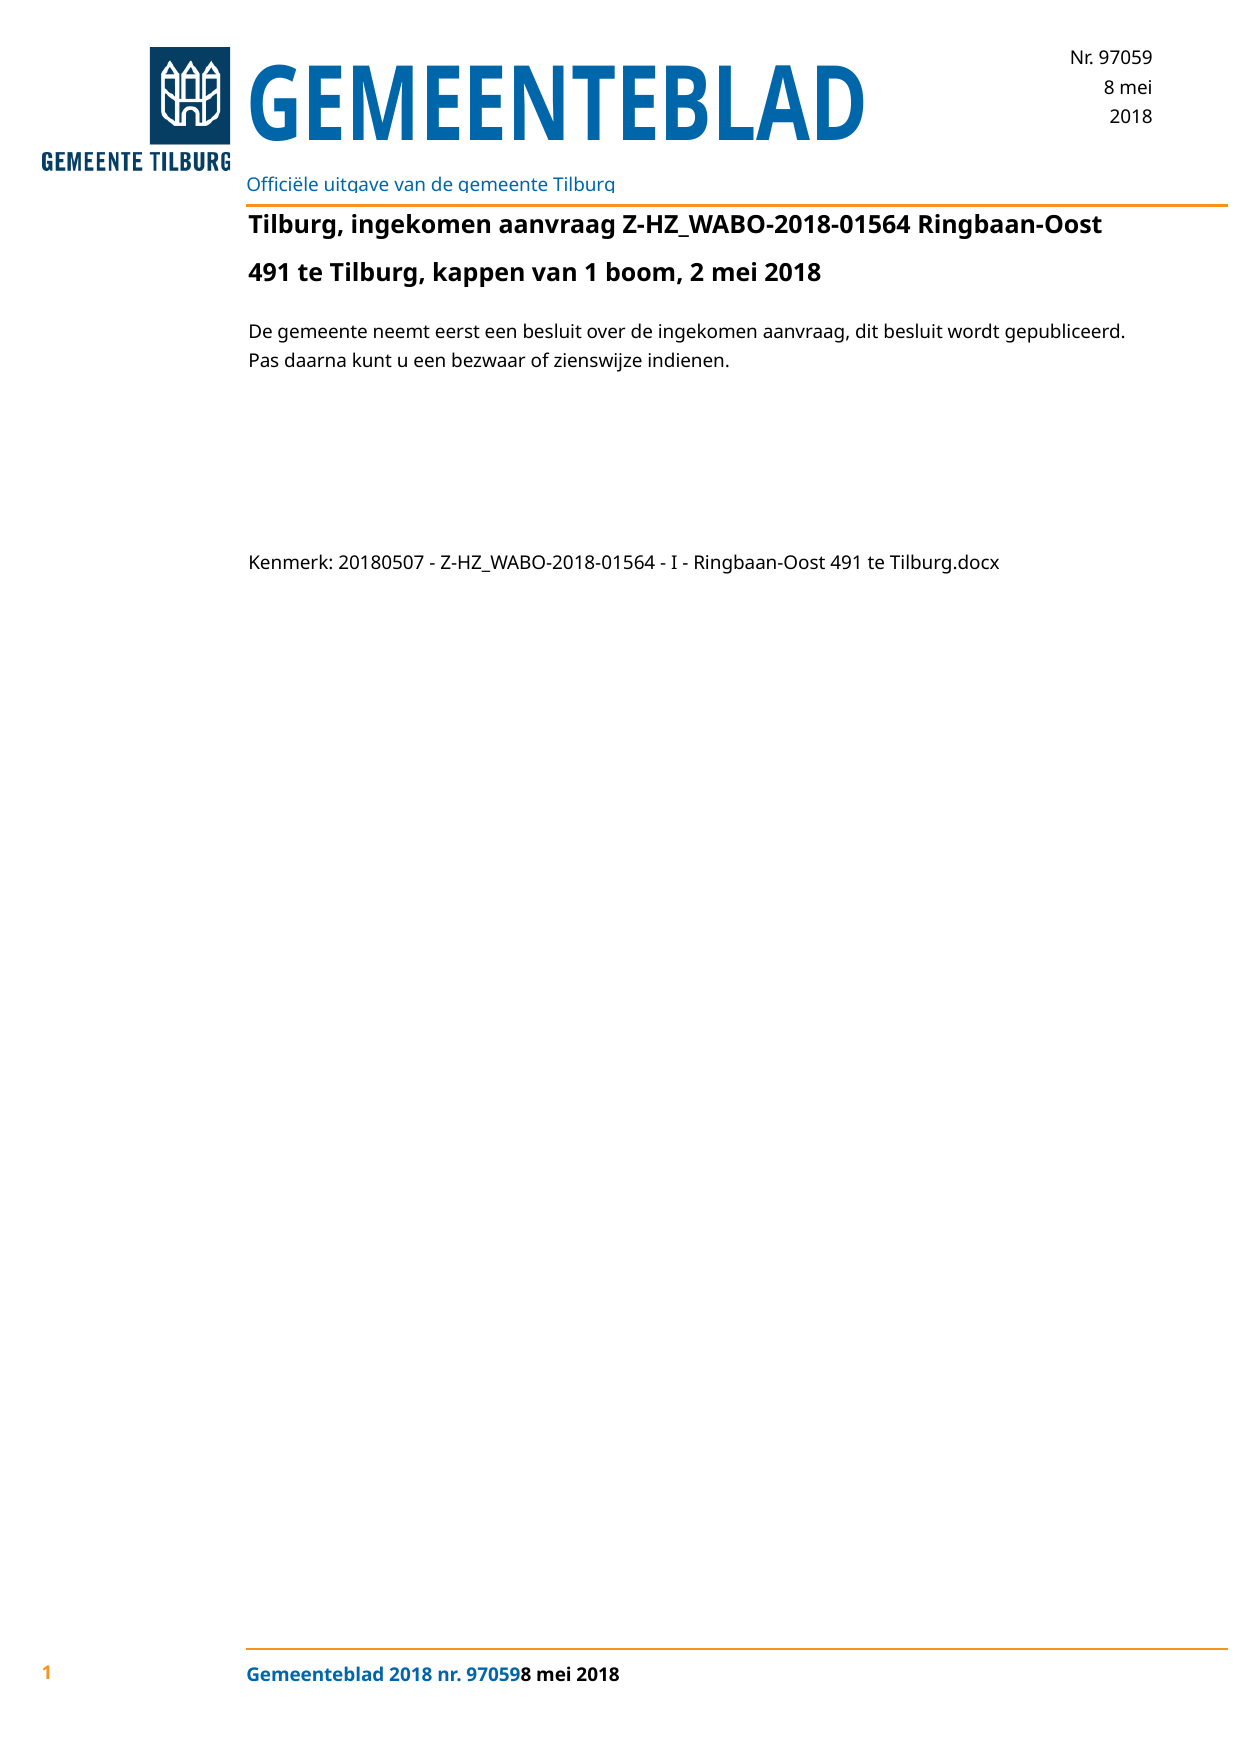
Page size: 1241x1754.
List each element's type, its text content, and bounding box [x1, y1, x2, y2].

text Tilburg, ingekomen aanvraag Z-HZ_WABO-2018-01564 Ringbaan-Oost 491 te Tilburg, kappen van 1 boom, 2 mei 2018 [248, 207, 1152, 288]
text De gemeente neemt eerst een besluit over de ingekomen aanvraag, dit besluit wordt gepubliceerd. Pas daarna kunt u een bezwaar of zienswijze indienen. [248, 318, 1152, 373]
picture [41, 47, 231, 172]
text Kenmerk: 20180507 - Z-HZ_WABO-2018-01564 - I - Ringbaan-Oost 491 te Tilburg.docx [248, 549, 1152, 575]
